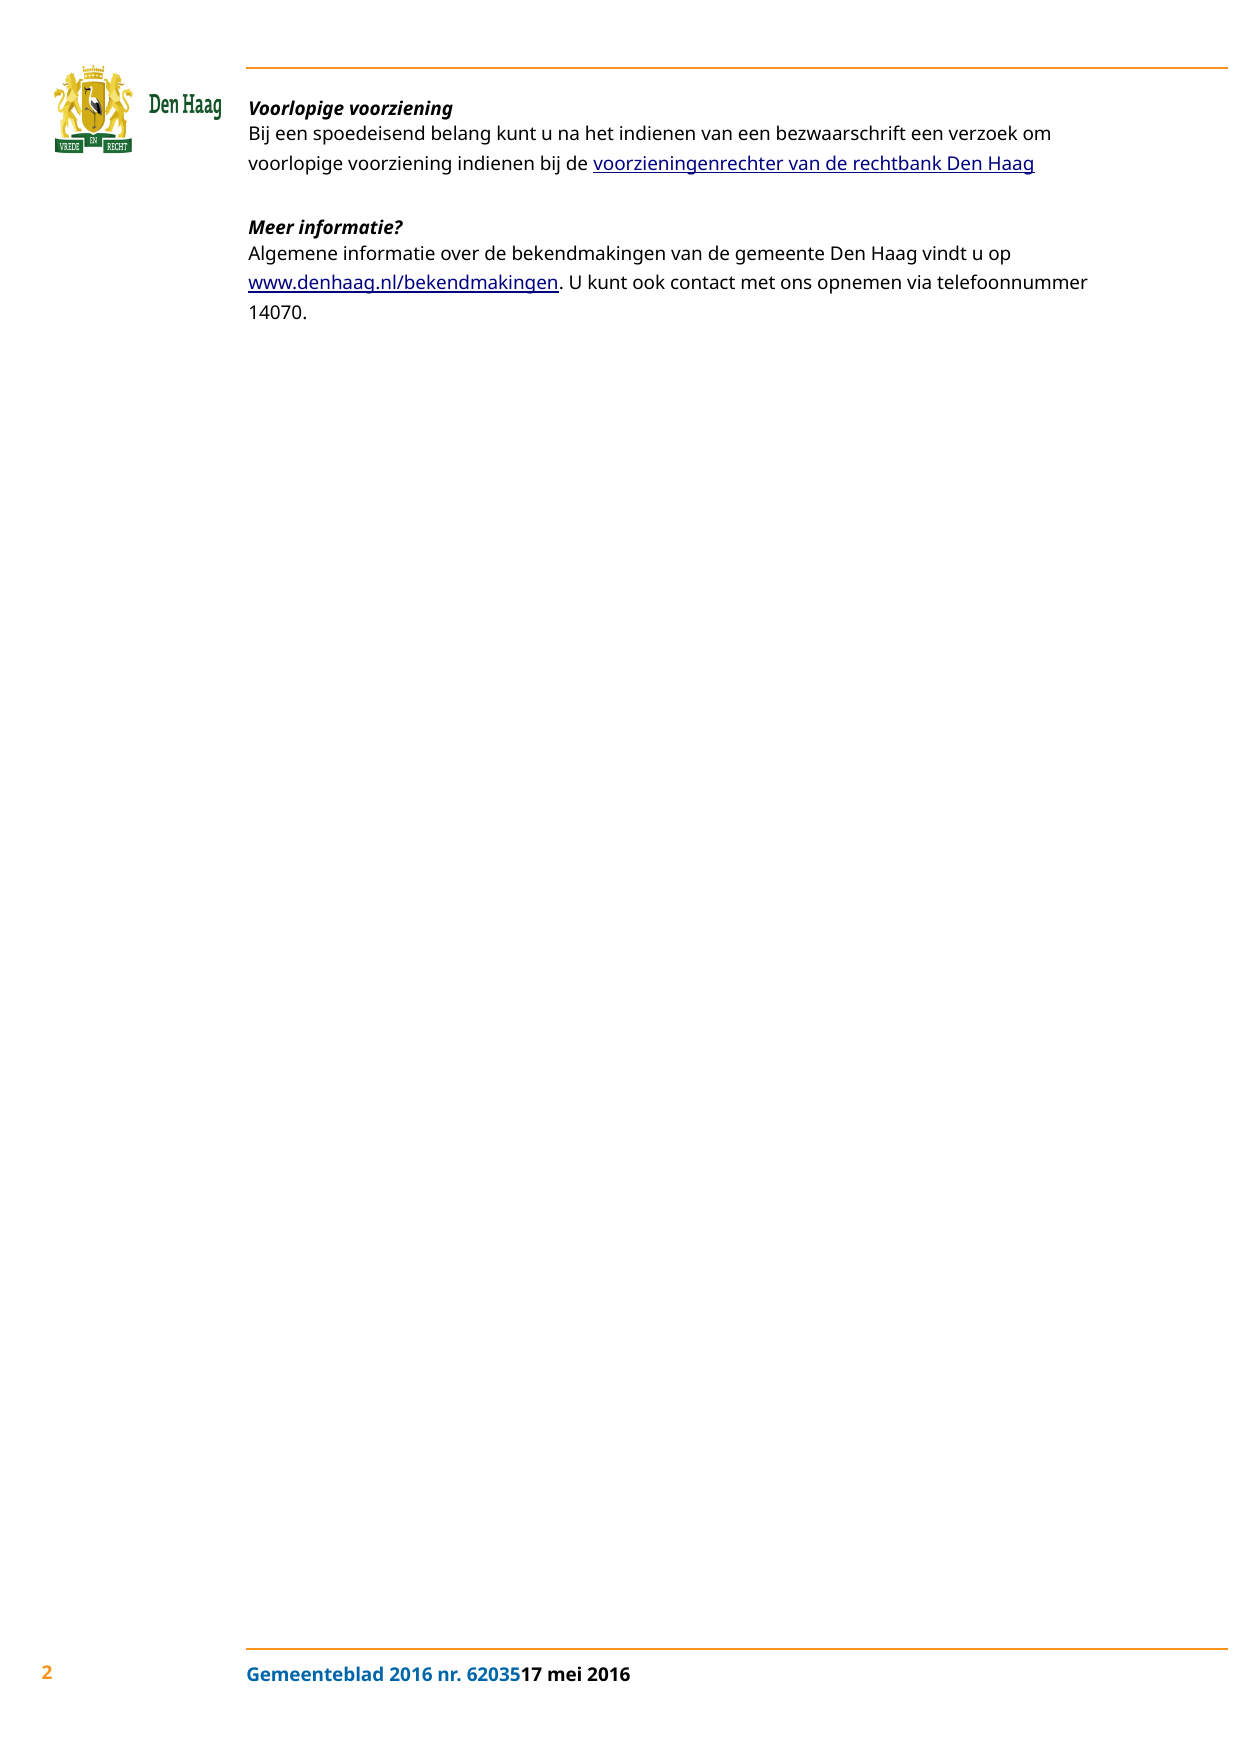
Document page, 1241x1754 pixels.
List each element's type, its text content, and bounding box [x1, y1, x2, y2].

text Bij een spoedeisend belang kunt u na het indienen van een bezwaarschrift een verzoek om voorlopige voorziening indienen bij de voorzieningenrechter van de rechtbank Den Haag [248, 121, 1152, 176]
text Meer informatie? [248, 214, 1152, 240]
text Voorlopige voorziening [248, 95, 1152, 121]
picture [41, 47, 231, 172]
text Algemene informatie over de bekendmakingen van de gemeente Den Haag vindt u op www.denhaag.nl/bekendmakingen. U kunt ook contact met ons opnemen via telefoonnummer 14070. [248, 240, 1152, 325]
